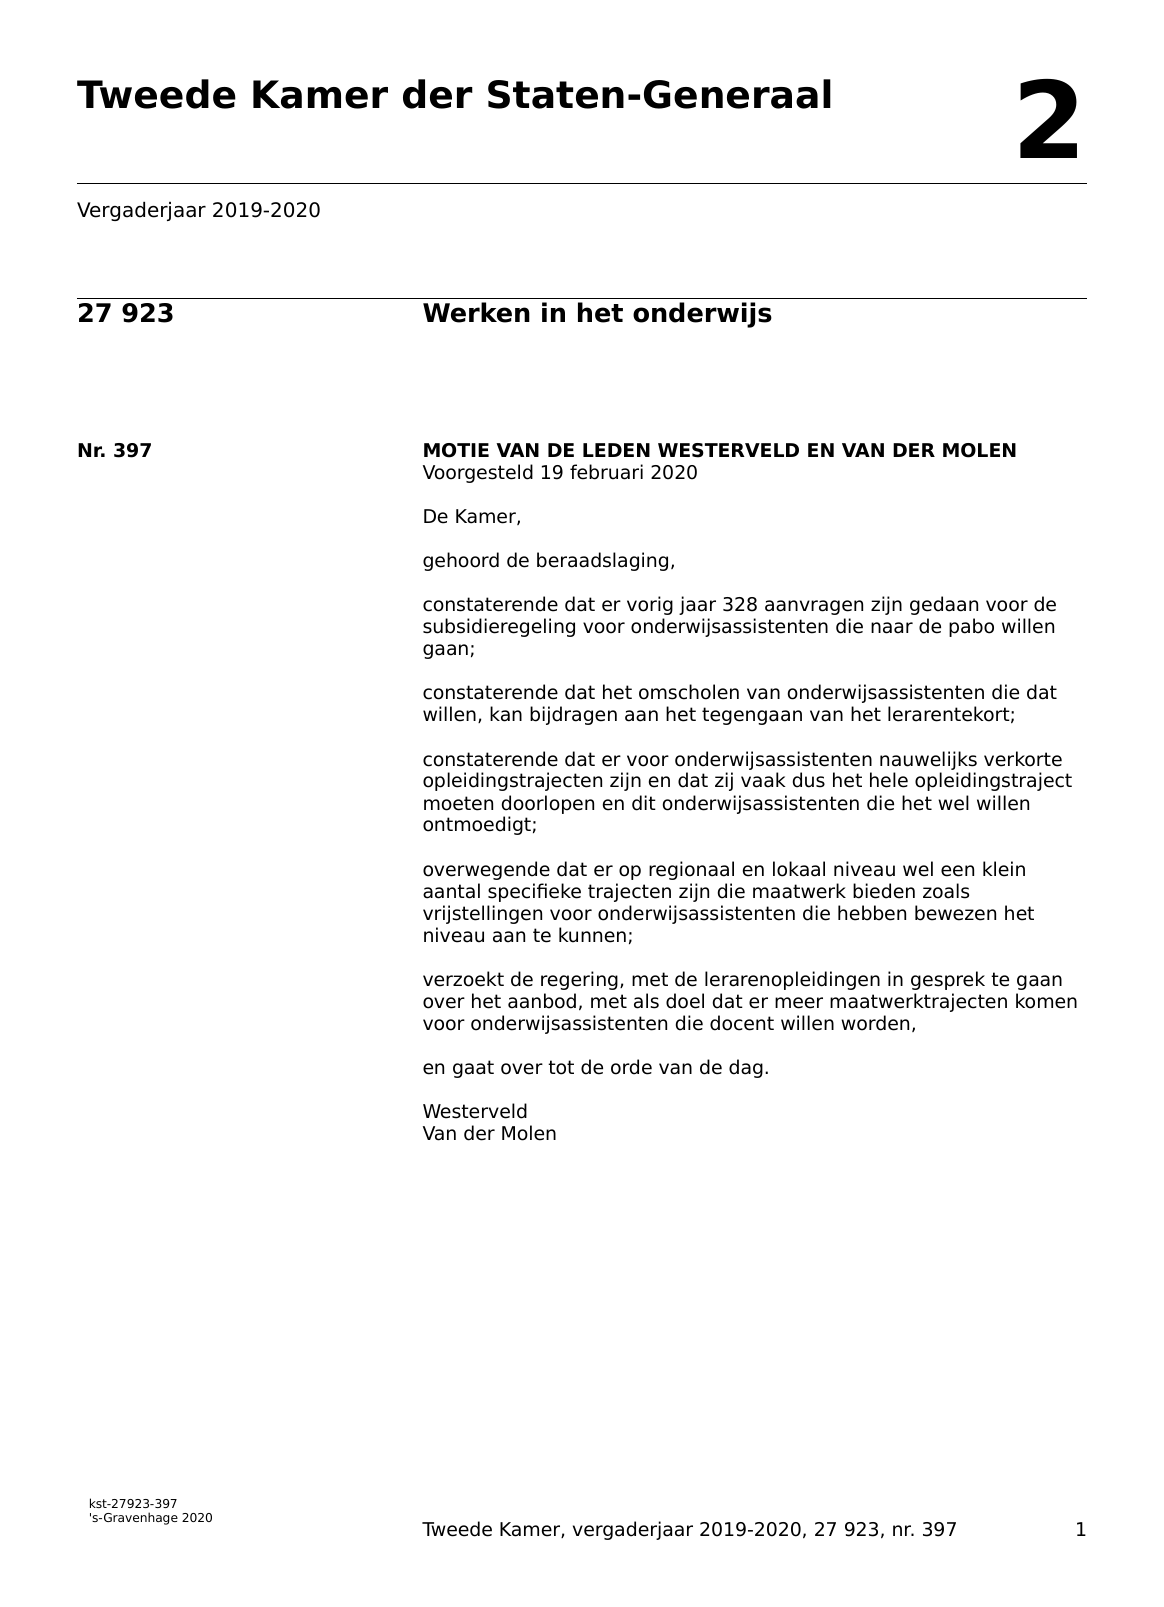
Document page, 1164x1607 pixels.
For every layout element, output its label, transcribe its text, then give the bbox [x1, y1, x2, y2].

text kst-27923-397 [88, 1497, 323, 1511]
text 's-Gravenhage 2020 [88, 1511, 323, 1525]
text gehoord de beraadslaging, [422, 550, 1087, 572]
text Van der Molen [422, 1123, 1087, 1145]
table_cell Vergaderjaar 2019-2020 [77, 184, 1087, 298]
text verzoekt de regering, met de lerarenopleidingen in gesprek te gaan over het aanbod, met als doel dat er meer maatwerktrajecten komen voor onderwijsassistenten die docent willen worden, [422, 969, 1087, 1034]
text constaterende dat er vorig jaar 328 aanvragen zijn gedaan voor de subsidieregeling voor onderwijsassistenten die naar de pabo willen gaan; [422, 594, 1087, 660]
subtitle 27 923 Werken in het onderwijs [77, 299, 1087, 329]
text De Kamer, [422, 506, 1087, 528]
subtitle Nr. 397 MOTIE VAN DE LEDEN WESTERVELD EN VAN DER MOLEN [77, 440, 1087, 462]
text en gaat over tot de orde van de dag. [422, 1057, 1087, 1079]
text constaterende dat het omscholen van onderwijsassistenten die dat willen, kan bijdragen aan het tegengaan van het lerarentekort; [422, 682, 1087, 726]
text overwegende dat er op regionaal en lokaal niveau wel een klein aantal specifieke trajecten zijn die maatwerk bieden zoals vrijstellingen voor onderwijsassistenten die hebben bewezen het niveau aan te kunnen; [422, 858, 1087, 946]
table_header 2 [886, 59, 1087, 183]
text Voorgesteld 19 februari 2020 [422, 462, 1087, 484]
table_header Tweede Kamer der Staten-Generaal [77, 59, 886, 183]
text constaterende dat er voor onderwijsassistenten nauwelijks verkorte opleidingstrajecten zijn en dat zij vaak dus het hele opleidingstraject moeten doorlopen en dit onderwijsassistenten die het wel willen ontmoedigt; [422, 748, 1087, 836]
text Westerveld [422, 1101, 1087, 1123]
